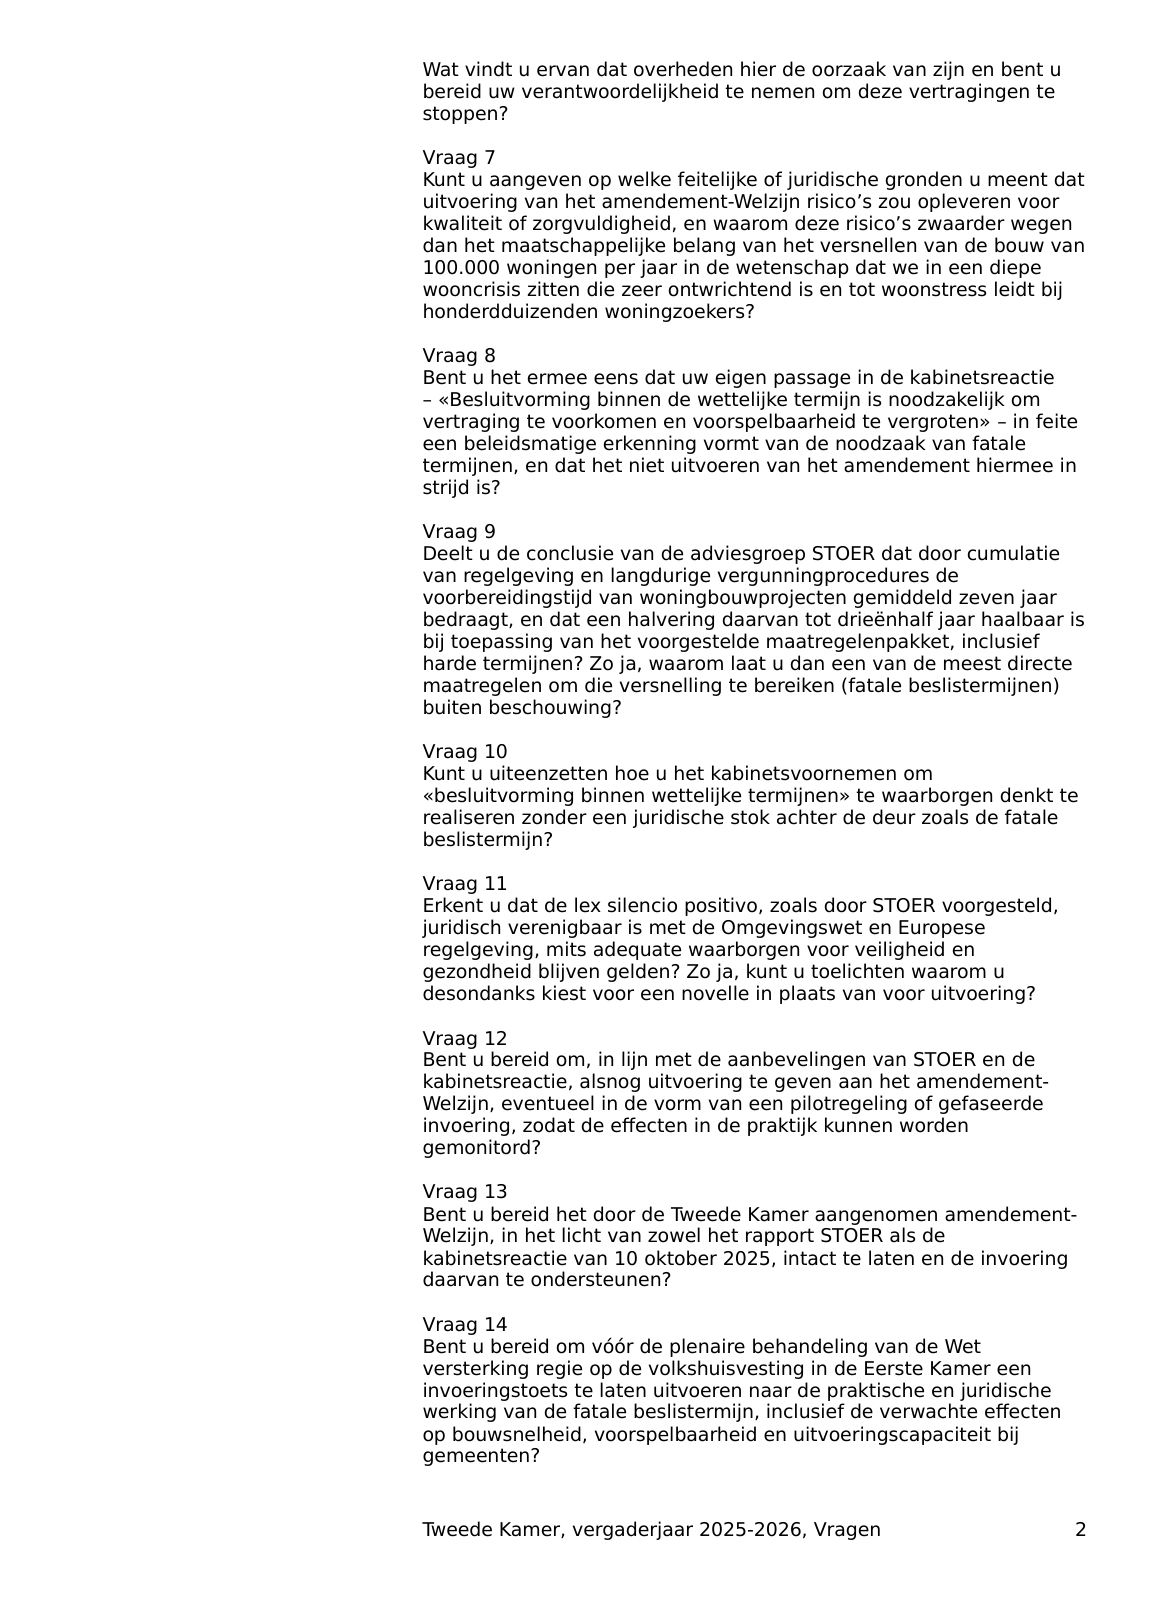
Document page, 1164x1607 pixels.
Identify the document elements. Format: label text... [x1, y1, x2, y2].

text Erkent u dat de lex silencio positivo, zoals door STOER voorgesteld, juridisch verenigbaar is met de Omgevingswet en Europese regelgeving, mits adequate waarborgen voor veiligheid en gezondheid blijven gelden? Zo ja, kunt u toelichten waarom u desondanks kiest voor een novelle in plaats van voor uitvoering? [422, 895, 1087, 1005]
text Bent u het ermee eens dat uw eigen passage in de kabinetsreactie – «Besluitvorming binnen de wettelijke termijn is noodzakelijk om vertraging te voorkomen en voorspelbaarheid te vergroten» – in feite een beleidsmatige erkenning vormt van de noodzaak van fatale termijnen, en dat het niet uitvoeren van het amendement hiermee in strijd is? [422, 367, 1087, 499]
text Bent u bereid om vóór de plenaire behandeling van de Wet versterking regie op de volkshuisvesting in de Eerste Kamer een invoeringstoets te laten uitvoeren naar de praktische en juridische werking van de fatale beslistermijn, inclusief de verwachte effecten op bouwsnelheid, voorspelbaarheid en uitvoeringscapaciteit bij gemeenten? [422, 1336, 1087, 1467]
text Kunt u uiteenzetten hoe u het kabinetsvoornemen om «besluitvorming binnen wettelijke termijnen» te waarborgen denkt te realiseren zonder een juridische stok achter de deur zoals de fatale beslistermijn? [422, 763, 1087, 851]
text Deelt u de conclusie van de adviesgroep STOER dat door cumulatie van regelgeving en langdurige vergunningprocedures de voorbereidingstijd van woningbouwprojecten gemiddeld zeven jaar bedraagt, en dat een halvering daarvan tot drieënhalf jaar haalbaar is bij toepassing van het voorgestelde maatregelenpakket, inclusief harde termijnen? Zo ja, waarom laat u dan een van de meest directe maatregelen om die versnelling te bereiken (fatale beslistermijnen) buiten beschouwing? [422, 543, 1087, 719]
text Vraag 9 [422, 521, 1087, 543]
text Vraag 11 [422, 873, 1087, 895]
text Vraag 8 [422, 345, 1087, 367]
text Kunt u aangeven op welke feitelijke of juridische gronden u meent dat uitvoering van het amendement-Welzijn risico’s zou opleveren voor kwaliteit of zorgvuldigheid, en waarom deze risico’s zwaarder wegen dan het maatschappelijke belang van het versnellen van de bouw van 100.000 woningen per jaar in de wetenschap dat we in een diepe wooncrisis zitten die zeer ontwrichtend is en tot woonstress leidt bij honderdduizenden woningzoekers? [422, 169, 1087, 323]
text Bent u bereid het door de Tweede Kamer aangenomen amendement-Welzijn, in het licht van zowel het rapport STOER als de kabinetsreactie van 10 oktober 2025, intact te laten en de invoering daarvan te ondersteunen? [422, 1203, 1087, 1291]
text Vraag 14 [422, 1313, 1087, 1336]
text Wat vindt u ervan dat overheden hier de oorzaak van zijn en bent u bereid uw verantwoordelijkheid te nemen om deze vertragingen te stoppen? [422, 59, 1087, 125]
text Vraag 13 [422, 1181, 1087, 1203]
text Vraag 10 [422, 741, 1087, 763]
text Vraag 7 [422, 147, 1087, 169]
text Bent u bereid om, in lijn met de aanbevelingen van STOER en de kabinetsreactie, alsnog uitvoering te geven aan het amendement-Welzijn, eventueel in de vorm van een pilotregeling of gefaseerde invoering, zodat de effecten in de praktijk kunnen worden gemonitord? [422, 1049, 1087, 1159]
text Vraag 12 [422, 1027, 1087, 1049]
